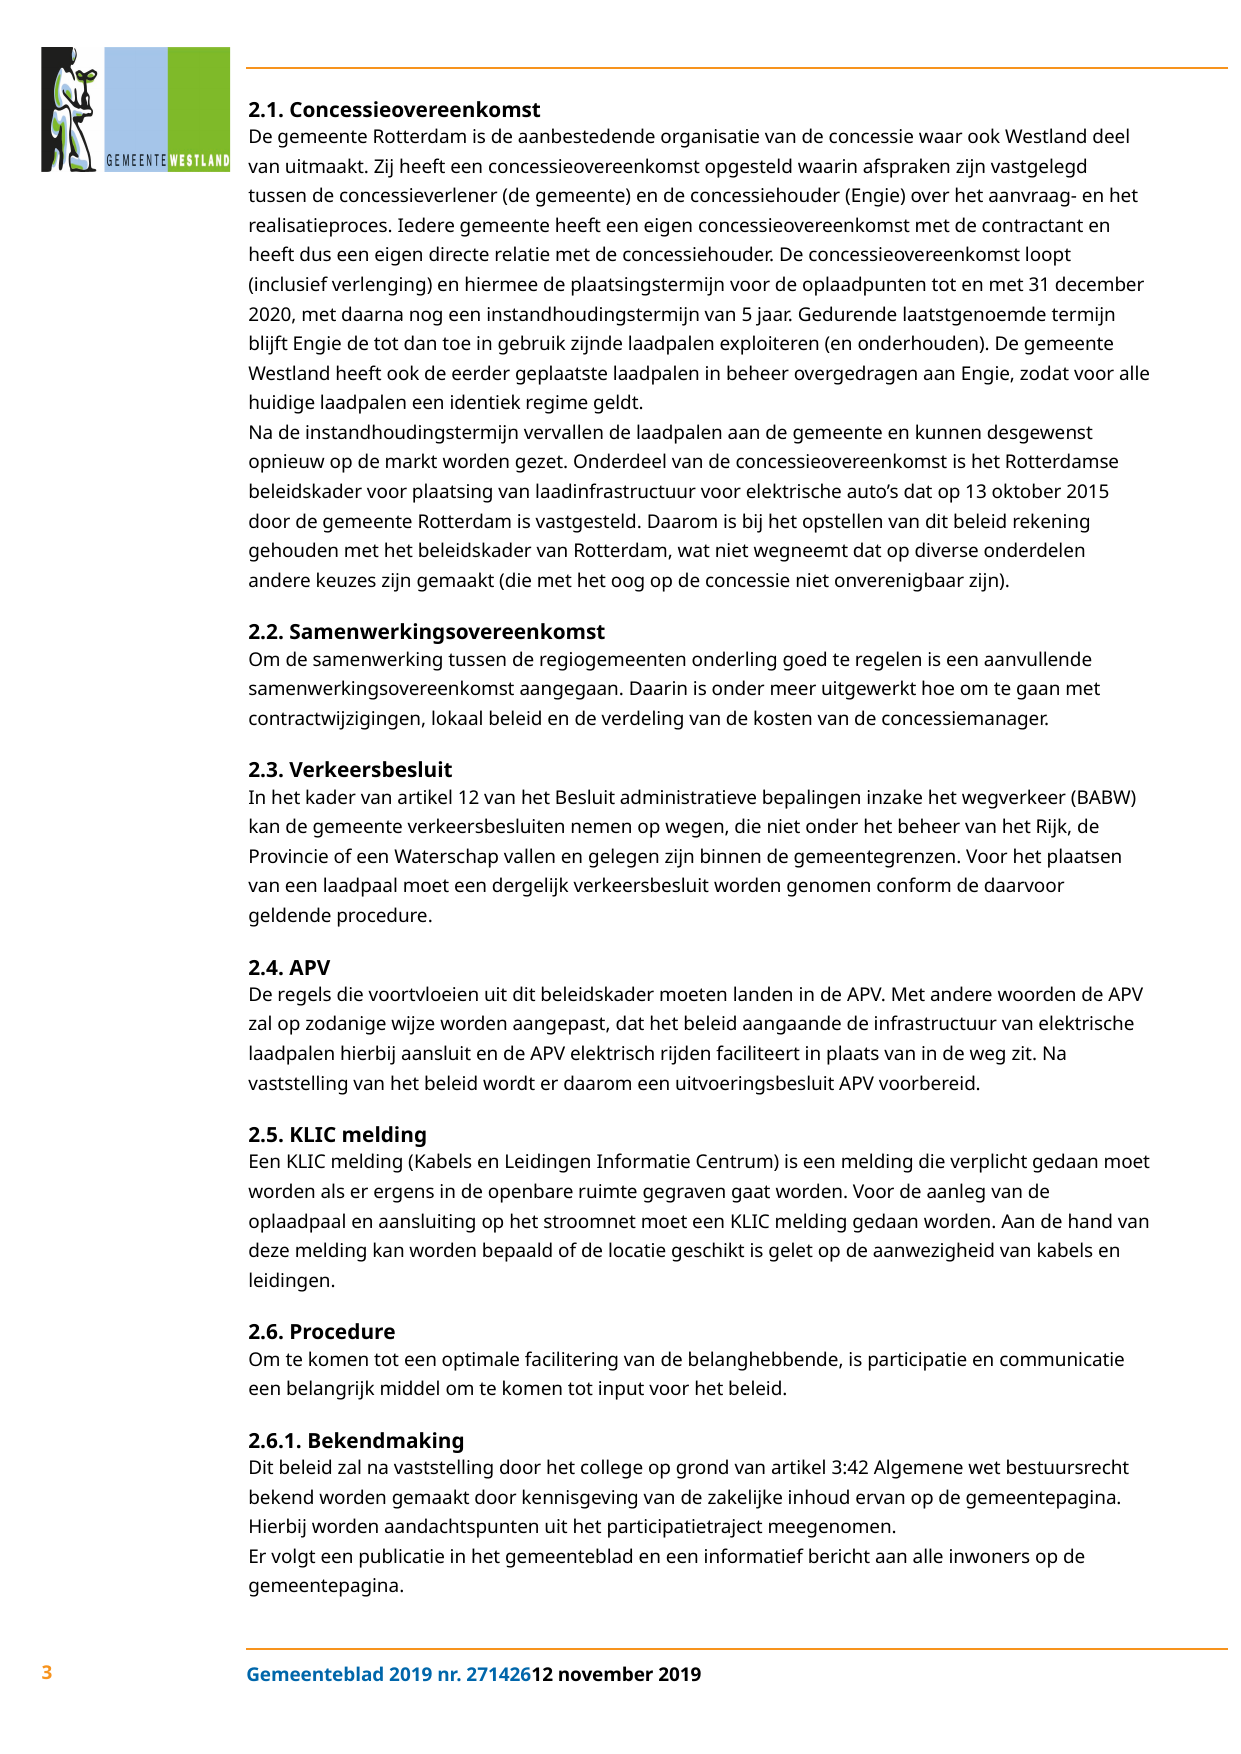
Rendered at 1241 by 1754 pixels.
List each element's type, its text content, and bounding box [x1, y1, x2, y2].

text 2.4. APV [248, 953, 1152, 981]
text In het kader van artikel 12 van het Besluit administratieve bepalingen inzake het wegverkeer (BABW) kan de gemeente verkeersbesluiten nemen op wegen, die niet onder het beheer van het Rijk, de Provincie of een Waterschap vallen en gelegen zijn binnen de gemeentegrenzen. Voor het plaatsen van een laadpaal moet een dergelijk verkeersbesluit worden genomen conform de daarvoor geldende procedure. [248, 784, 1152, 928]
text Om te komen tot een optimale facilitering van de belanghebbende, is participatie en communicatie een belangrijk middel om te komen tot input voor het beleid. [248, 1346, 1152, 1401]
picture [41, 47, 231, 172]
text Na de instandhoudingstermijn vervallen de laadpalen aan de gemeente en kunnen desgewenst opnieuw op de markt worden gezet. Onderdeel van de concessieovereenkomst is het Rotterdamse beleidskader voor plaatsing van laadinfrastructuur voor elektrische auto’s dat op 13 oktober 2015 door de gemeente Rotterdam is vastgesteld. Daarom is bij het opstellen van dit beleid rekening gehouden met het beleidskader van Rotterdam, wat niet wegneemt dat op diverse onderdelen andere keuzes zijn gemaakt (die met het oog op de concessie niet onverenigbaar zijn). [248, 419, 1152, 593]
text De gemeente Rotterdam is de aanbestedende organisatie van de concessie waar ook Westland deel van uitmaakt. Zij heeft een concessieovereenkomst opgesteld waarin afspraken zijn vastgelegd tussen de concessieverlener (de gemeente) en de concessiehouder (Engie) over het aanvraag- en het realisatieproces. Iedere gemeente heeft een eigen concessieovereenkomst met de contractant en heeft dus een eigen directe relatie met de concessiehouder. De concessieovereenkomst loopt (inclusief verlenging) en hiermee de plaatsingstermijn voor de oplaadpunten tot en met 31 december 2020, met daarna nog een instandhoudingstermijn van 5 jaar. Gedurende laatstgenoemde termijn blijft Engie de tot dan toe in gebruik zijnde laadpalen exploiteren (en onderhouden). De gemeente Westland heeft ook de eerder geplaatste laadpalen in beheer overgedragen aan Engie, zodat voor alle huidige laadpalen een identiek regime geldt. [248, 123, 1152, 415]
text 2.5. KLIC melding [248, 1120, 1152, 1149]
text Dit beleid zal na vaststelling door het college op grond van artikel 3:42 Algemene wet bestuursrecht bekend worden gemaakt door kennisgeving van de zakelijke inhoud ervan op de gemeentepagina. Hierbij worden aandachtspunten uit het participatietraject meegenomen. [248, 1454, 1152, 1539]
text 2.6. Procedure [248, 1317, 1152, 1346]
text 2.1. Concessieovereenkomst [248, 95, 1152, 123]
text 2.2. Samenwerkingsovereenkomst [248, 617, 1152, 646]
text 2.3. Verkeersbesluit [248, 755, 1152, 784]
text De regels die voortvloeien uit dit beleidskader moeten landen in de APV. Met andere woorden de APV zal op zodanige wijze worden aangepast, dat het beleid aangaande de infrastructuur van elektrische laadpalen hierbij aansluit en de APV elektrisch rijden faciliteert in plaats van in de weg zit. Na vaststelling van het beleid wordt er daarom een uitvoeringsbesluit APV voorbereid. [248, 981, 1152, 1096]
text Om de samenwerking tussen de regiogemeenten onderling goed te regelen is een aanvullende samenwerkingsovereenkomst aangegaan. Daarin is onder meer uitgewerkt hoe om te gaan met contractwijzigingen, lokaal beleid en de verdeling van de kosten van de concessiemanager. [248, 646, 1152, 731]
text Een KLIC melding (Kabels en Leidingen Informatie Centrum) is een melding die verplicht gedaan moet worden als er ergens in de openbare ruimte gegraven gaat worden. Voor de aanleg van de oplaadpaal en aansluiting op het stroomnet moet een KLIC melding gedaan worden. Aan de hand van deze melding kan worden bepaald of de locatie geschikt is gelet op de aanwezigheid van kabels en leidingen. [248, 1149, 1152, 1293]
text Er volgt een publicatie in het gemeenteblad en een informatief bericht aan alle inwoners op de gemeentepagina. [248, 1543, 1152, 1598]
text 2.6.1. Bekendmaking [248, 1426, 1152, 1454]
